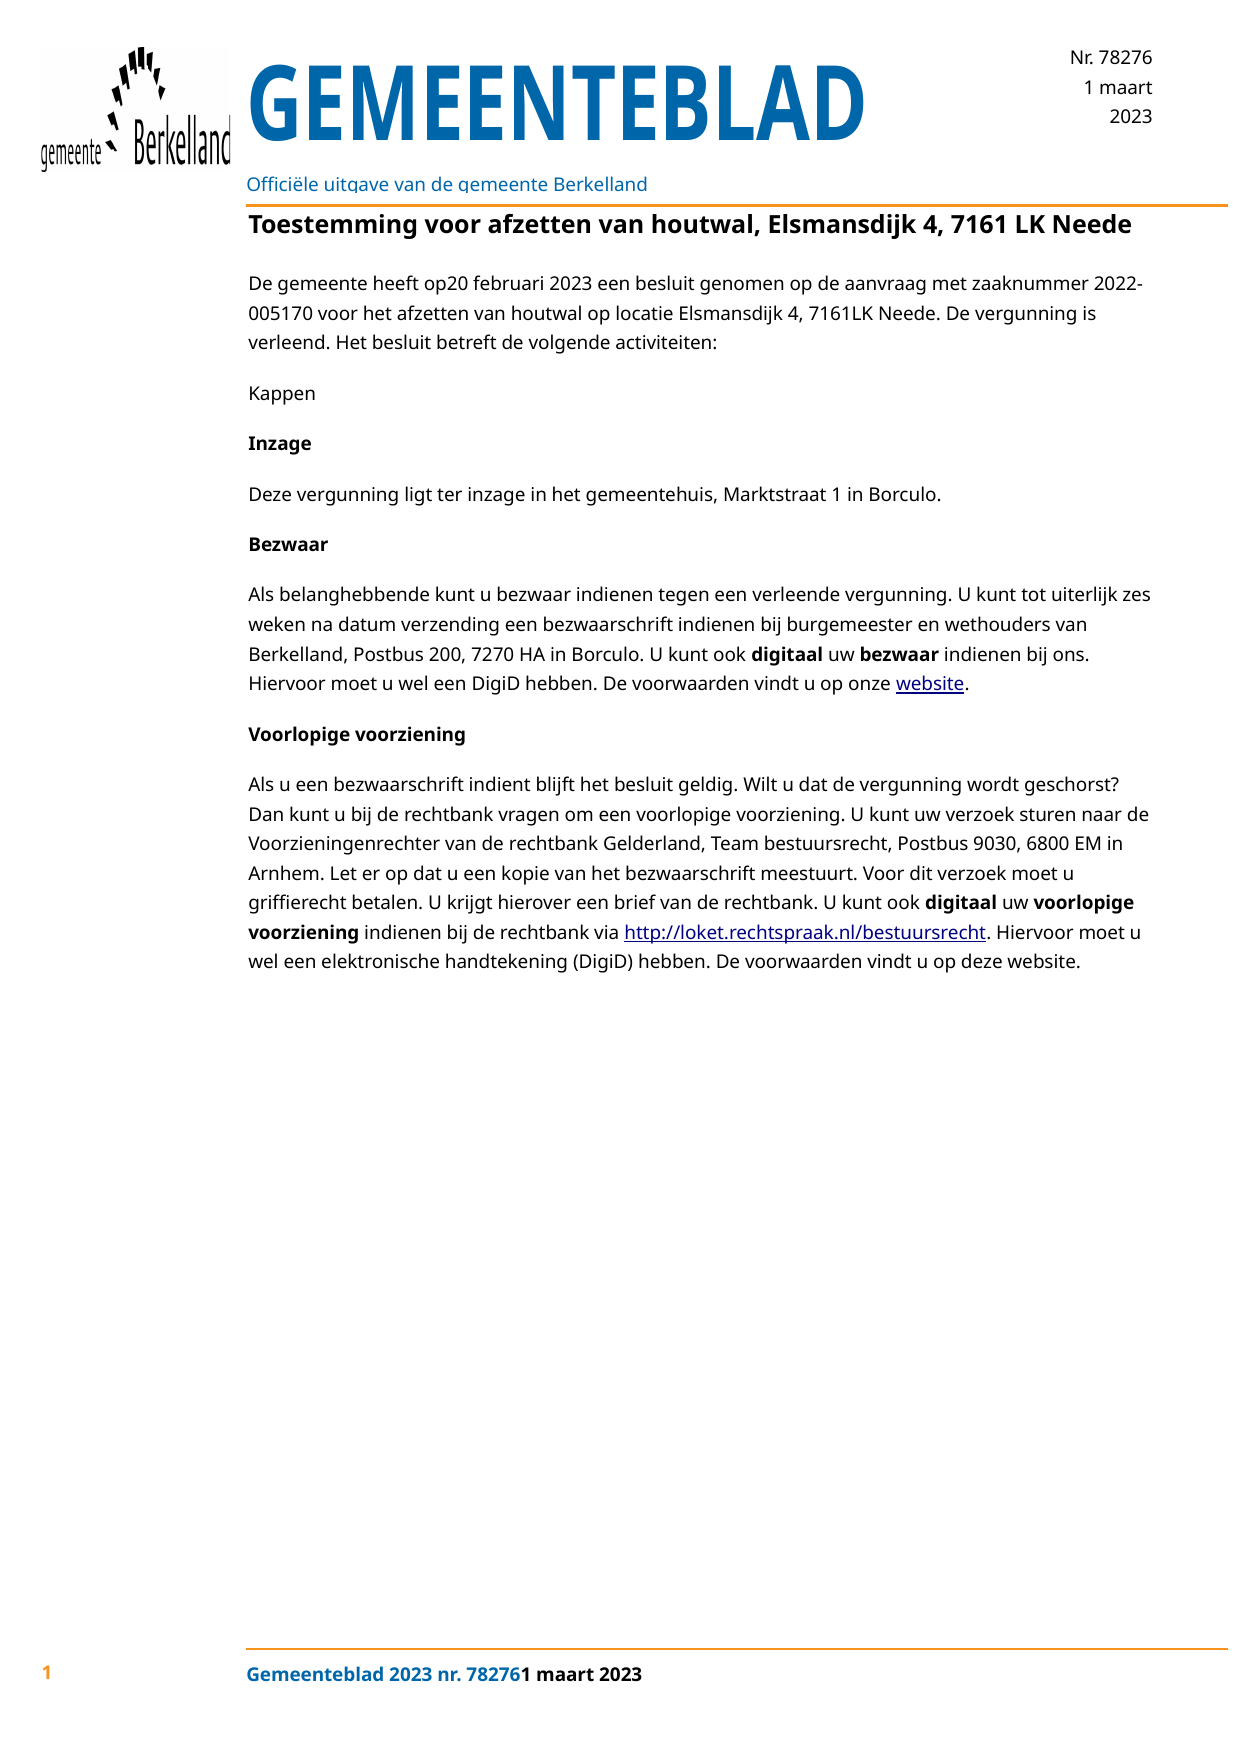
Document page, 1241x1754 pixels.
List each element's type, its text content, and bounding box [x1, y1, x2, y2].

text Toestemming voor afzetten van houtwal, Elsmansdijk 4, 7161 LK Neede [248, 207, 1152, 241]
text Als u een bezwaarschrift indient blijft het besluit geldig. Wilt u dat de vergunning wordt geschorst? Dan kunt u bij de rechtbank vragen om een voorlopige voorziening. U kunt uw verzoek sturen naar de Voorzieningenrechter van de rechtbank Gelderland, Team bestuursrecht, Postbus 9030, 6800 EM in Arnhem. Let er op dat u een kopie van het bezwaarschrift meestuurt. Voor dit verzoek moet u griffierecht betalen. U krijgt hierover een brief van de rechtbank. U kunt ook digitaal uw voorlopige voorziening indienen bij de rechtbank via http://loket.rechtspraak.nl/bestuursrecht. Hiervoor moet u wel een elektronische handtekening (DigiD) hebben. De voorwaarden vindt u op deze website. [248, 771, 1152, 974]
text Als belanghebbende kunt u bezwaar indienen tegen een verleende vergunning. U kunt tot uiterlijk zes weken na datum verzending een bezwaarschrift indienen bij burgemeester en wethouders van Berkelland, Postbus 200, 7270 HA in Borculo. U kunt ook digitaal uw bezwaar indienen bij ons. Hiervoor moet u wel een DigiD hebben. De voorwaarden vindt u op onze website. [248, 582, 1152, 696]
text Kappen [248, 380, 1152, 406]
text Deze vergunning ligt ter inzage in het gemeentehuis, Marktstraat 1 in Borculo. [248, 481, 1152, 506]
text De gemeente heeft op20 februari 2023 een besluit genomen op de aanvraag met zaaknummer 2022-005170 voor het afzetten van houtwal op locatie Elsmansdijk 4, 7161LK Neede. De vergunning is verleend. Het besluit betreft de volgende activiteiten: [248, 270, 1152, 355]
text Bezwaar [248, 531, 1152, 557]
text Inzage [248, 430, 1152, 456]
picture [41, 47, 231, 172]
text Voorlopige voorziening [248, 721, 1152, 746]
